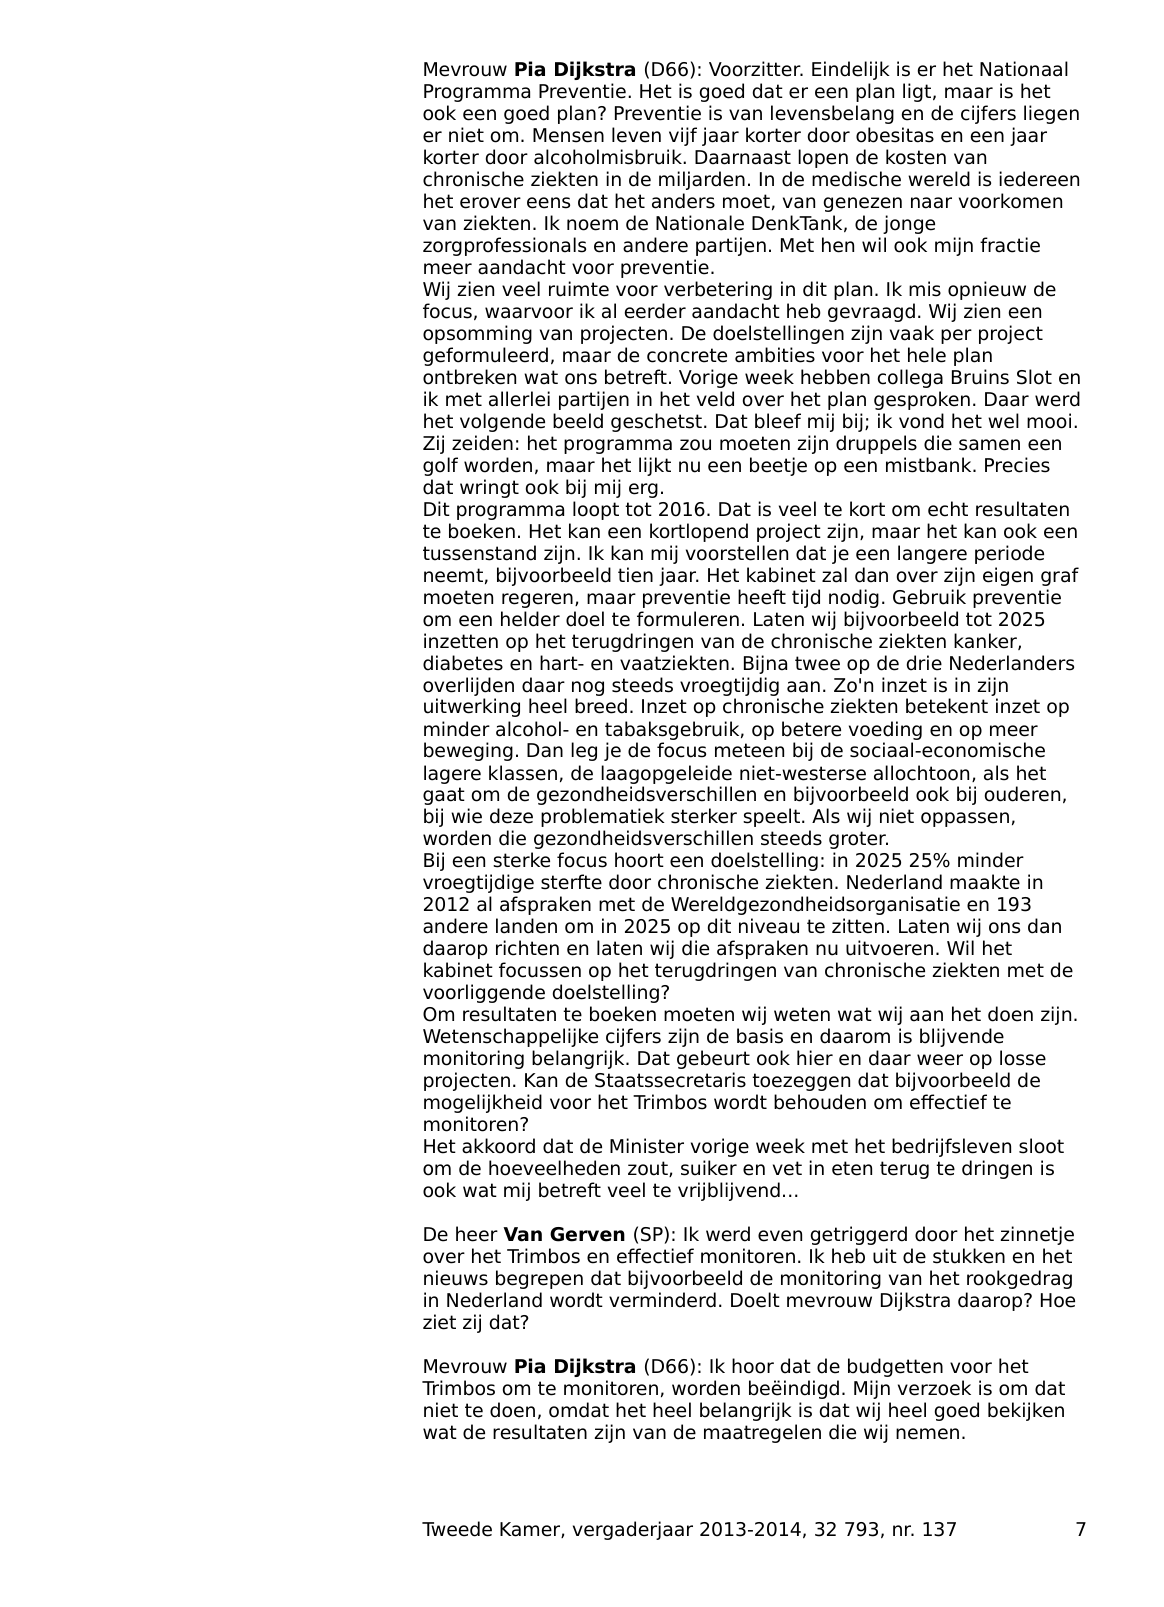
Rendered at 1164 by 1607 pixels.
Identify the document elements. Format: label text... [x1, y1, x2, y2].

text Mevrouw Pia Dijkstra (D66): Ik hoor dat de budgetten voor het Trimbos om te monitoren, worden beëindigd. Mijn verzoek is om dat niet te doen, omdat het heel belangrijk is dat wij heel goed bekijken wat de resultaten zijn van de maatregelen die wij nemen. [422, 1356, 1087, 1444]
text Dit programma loopt tot 2016. Dat is veel te kort om echt resultaten te boeken. Het kan een kortlopend project zijn, maar het kan ook een tussenstand zijn. Ik kan mij voorstellen dat je een langere periode neemt, bijvoorbeeld tien jaar. Het kabinet zal dan over zijn eigen graf moeten regeren, maar preventie heeft tijd nodig. Gebruik preventie om een helder doel te formuleren. Laten wij bijvoorbeeld tot 2025 inzetten op het terugdringen van de chronische ziekten kanker, diabetes en hart- en vaatziekten. Bijna twee op de drie Nederlanders overlijden daar nog steeds vroegtijdig aan. Zo'n inzet is in zijn uitwerking heel breed. Inzet op chronische ziekten betekent inzet op minder alcohol- en tabaksgebruik, op betere voeding en op meer beweging. Dan leg je de focus meteen bij de sociaal-economische lagere klassen, de laagopgeleide niet-westerse allochtoon, als het gaat om de gezondheidsverschillen en bijvoorbeeld ook bij ouderen, bij wie deze problematiek sterker speelt. Als wij niet oppassen, worden die gezondheidsverschillen steeds groter. [422, 499, 1087, 850]
text Mevrouw Pia Dijkstra (D66): Voorzitter. Eindelijk is er het Nationaal Programma Preventie. Het is goed dat er een plan ligt, maar is het ook een goed plan? Preventie is van levensbelang en de cijfers liegen er niet om. Mensen leven vijf jaar korter door obesitas en een jaar korter door alcoholmisbruik. Daarnaast lopen de kosten van chronische ziekten in de miljarden. In de medische wereld is iedereen het erover eens dat het anders moet, van genezen naar voorkomen van ziekten. Ik noem de Nationale DenkTank, de jonge zorgprofessionals en andere partijen. Met hen wil ook mijn fractie meer aandacht voor preventie. [422, 59, 1087, 279]
text Om resultaten te boeken moeten wij weten wat wij aan het doen zijn. Wetenschappelijke cijfers zijn de basis en daarom is blijvende monitoring belangrijk. Dat gebeurt ook hier en daar weer op losse projecten. Kan de Staatssecretaris toezeggen dat bijvoorbeeld de mogelijkheid voor het Trimbos wordt behouden om effectief te monitoren? [422, 1004, 1087, 1136]
text Het akkoord dat de Minister vorige week met het bedrijfsleven sloot om de hoeveelheden zout, suiker en vet in eten terug te dringen is ook wat mij betreft veel te vrijblijvend... [422, 1136, 1087, 1202]
text De heer Van Gerven (SP): Ik werd even getriggerd door het zinnetje over het Trimbos en effectief monitoren. Ik heb uit de stukken en het nieuws begrepen dat bijvoorbeeld de monitoring van het rookgedrag in Nederland wordt verminderd. Doelt mevrouw Dijkstra daarop? Hoe ziet zij dat? [422, 1224, 1087, 1334]
text Bij een sterke focus hoort een doelstelling: in 2025 25% minder vroegtijdige sterfte door chronische ziekten. Nederland maakte in 2012 al afspraken met de Wereldgezondheidsorganisatie en 193 andere landen om in 2025 op dit niveau te zitten. Laten wij ons dan daarop richten en laten wij die afspraken nu uitvoeren. Wil het kabinet focussen op het terugdringen van chronische ziekten met de voorliggende doelstelling? [422, 850, 1087, 1004]
text Wij zien veel ruimte voor verbetering in dit plan. Ik mis opnieuw de focus, waarvoor ik al eerder aandacht heb gevraagd. Wij zien een opsomming van projecten. De doelstellingen zijn vaak per project geformuleerd, maar de concrete ambities voor het hele plan ontbreken wat ons betreft. Vorige week hebben collega Bruins Slot en ik met allerlei partijen in het veld over het plan gesproken. Daar werd het volgende beeld geschetst. Dat bleef mij bij; ik vond het wel mooi. Zij zeiden: het programma zou moeten zijn druppels die samen een golf worden, maar het lijkt nu een beetje op een mistbank. Precies dat wringt ook bij mij erg. [422, 279, 1087, 499]
